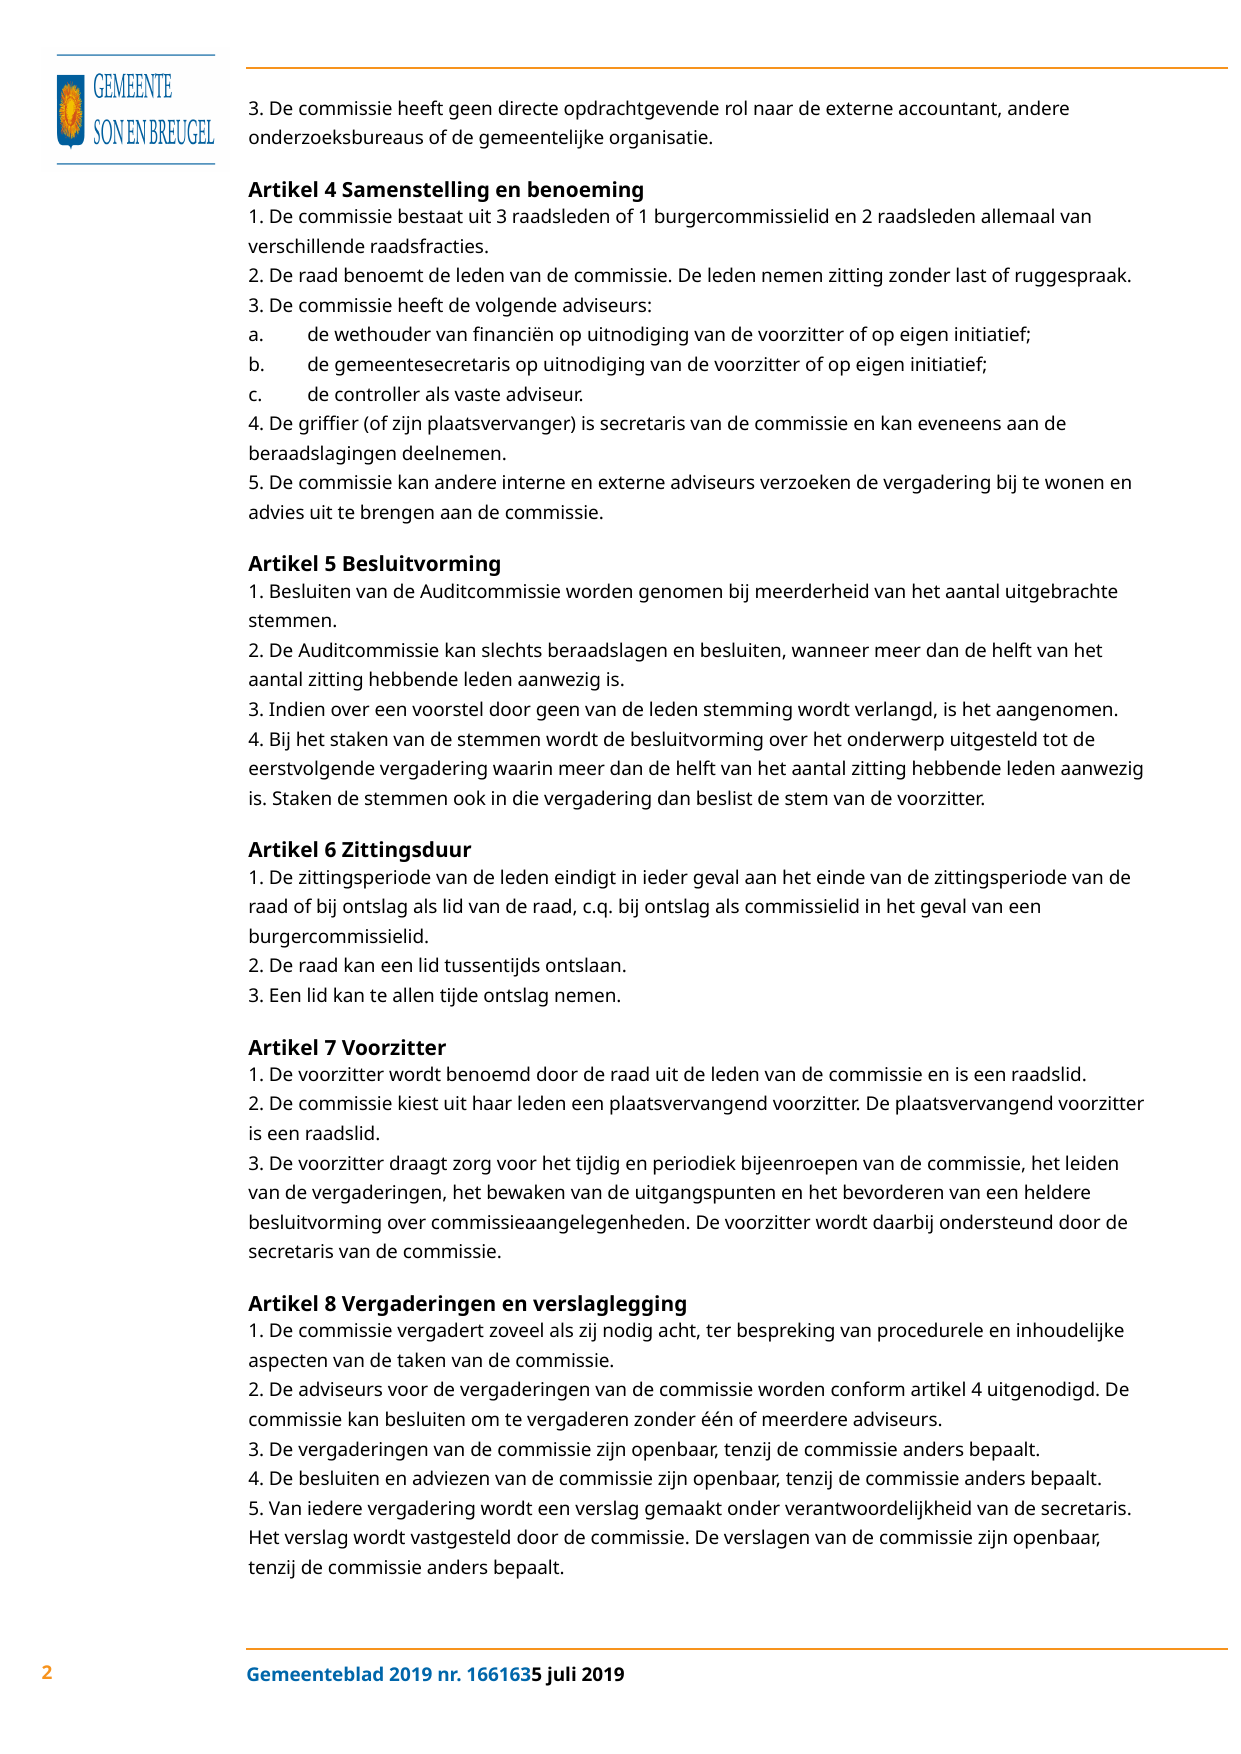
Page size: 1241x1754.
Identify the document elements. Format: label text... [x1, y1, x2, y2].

text 1. De voorzitter wordt benoemd door de raad uit de leden van de commissie en is een raadslid. [248, 1061, 1152, 1087]
text 3. De commissie heeft geen directe opdrachtgevende rol naar de externe accountant, andere onderzoeksbureaus of de gemeentelijke organisatie. [248, 95, 1152, 150]
text 1. De zittingsperiode van de leden eindigt in ieder geval aan het einde van de zittingsperiode van de raad of bij ontslag als lid van de raad, c.q. bij ontslag als commissielid in het geval van een burgercommissielid. [248, 864, 1152, 949]
text 1. Besluiten van de Auditcommissie worden genomen bij meerderheid van het aantal uitgebrachte stemmen. [248, 578, 1152, 633]
list de controller als vaste adviseur. [248, 381, 1152, 406]
picture [41, 47, 231, 172]
text Artikel 8 Vergaderingen en verslaglegging [248, 1289, 1152, 1317]
text 2. De commissie kiest uit haar leden een plaatsvervangend voorzitter. De plaatsvervangend voorzitter is een raadslid. [248, 1091, 1152, 1146]
text Artikel 7 Voorzitter [248, 1033, 1152, 1061]
text 3. Een lid kan te allen tijde ontslag nemen. [248, 982, 1152, 1008]
text Artikel 6 Zittingsduur [248, 835, 1152, 864]
text 3. De vergaderingen van de commissie zijn openbaar, tenzij de commissie anders bepaalt. [248, 1436, 1152, 1461]
list de gemeentesecretaris op uitnodiging van de voorzitter of op eigen initiatief; [248, 351, 1152, 377]
list de wethouder van financiën op uitnodiging van de voorzitter of op eigen initiatief; [248, 322, 1152, 347]
text 2. De Auditcommissie kan slechts beraadslagen en besluiten, wanneer meer dan de helft van het aantal zitting hebbende leden aanwezig is. [248, 637, 1152, 692]
text 5. Van iedere vergadering wordt een verslag gemaakt onder verantwoordelijkheid van de secretaris. Het verslag wordt vastgesteld door de commissie. De verslagen van de commissie zijn openbaar, tenzij de commissie anders bepaalt. [248, 1495, 1152, 1580]
text 2. De raad benoemt de leden van de commissie. De leden nemen zitting zonder last of ruggespraak. [248, 262, 1152, 288]
text 1. De commissie bestaat uit 3 raadsleden of 1 burgercommissielid en 2 raadsleden allemaal van verschillende raadsfracties. [248, 203, 1152, 258]
text 4. Bij het staken van de stemmen wordt de besluitvorming over het onderwerp uitgesteld tot de eerstvolgende vergadering waarin meer dan de helft van het aantal zitting hebbende leden aanwezig is. Staken de stemmen ook in die vergadering dan beslist de stem van de voorzitter. [248, 726, 1152, 811]
text Artikel 4 Samenstelling en benoeming [248, 175, 1152, 203]
text Artikel 5 Besluitvorming [248, 549, 1152, 578]
text 2. De adviseurs voor de vergaderingen van de commissie worden conform artikel 4 uitgenodigd. De commissie kan besluiten om te vergaderen zonder één of meerdere adviseurs. [248, 1377, 1152, 1432]
text 2. De raad kan een lid tussentijds ontslaan. [248, 953, 1152, 978]
text 4. De griffier (of zijn plaatsvervanger) is secretaris van de commissie en kan eveneens aan de beraadslagingen deelnemen. [248, 410, 1152, 466]
text 1. De commissie vergadert zoveel als zij nodig acht, ter bespreking van procedurele en inhoudelijke aspecten van de taken van de commissie. [248, 1317, 1152, 1373]
text 3. De voorzitter draagt zorg voor het tijdig en periodiek bijeenroepen van de commissie, het leiden van de vergaderingen, het bewaken van de uitgangspunten en het bevorderen van een heldere besluitvorming over commissieaangelegenheden. De voorzitter wordt daarbij ondersteund door de secretaris van de commissie. [248, 1150, 1152, 1264]
text 3. De commissie heeft de volgende adviseurs: [248, 292, 1152, 318]
text 3. Indien over een voorstel door geen van de leden stemming wordt verlangd, is het aangenomen. [248, 696, 1152, 722]
text 4. De besluiten en adviezen van de commissie zijn openbaar, tenzij de commissie anders bepaalt. [248, 1465, 1152, 1491]
text 5. De commissie kan andere interne en externe adviseurs verzoeken de vergadering bij te wonen en advies uit te brengen aan de commissie. [248, 469, 1152, 525]
